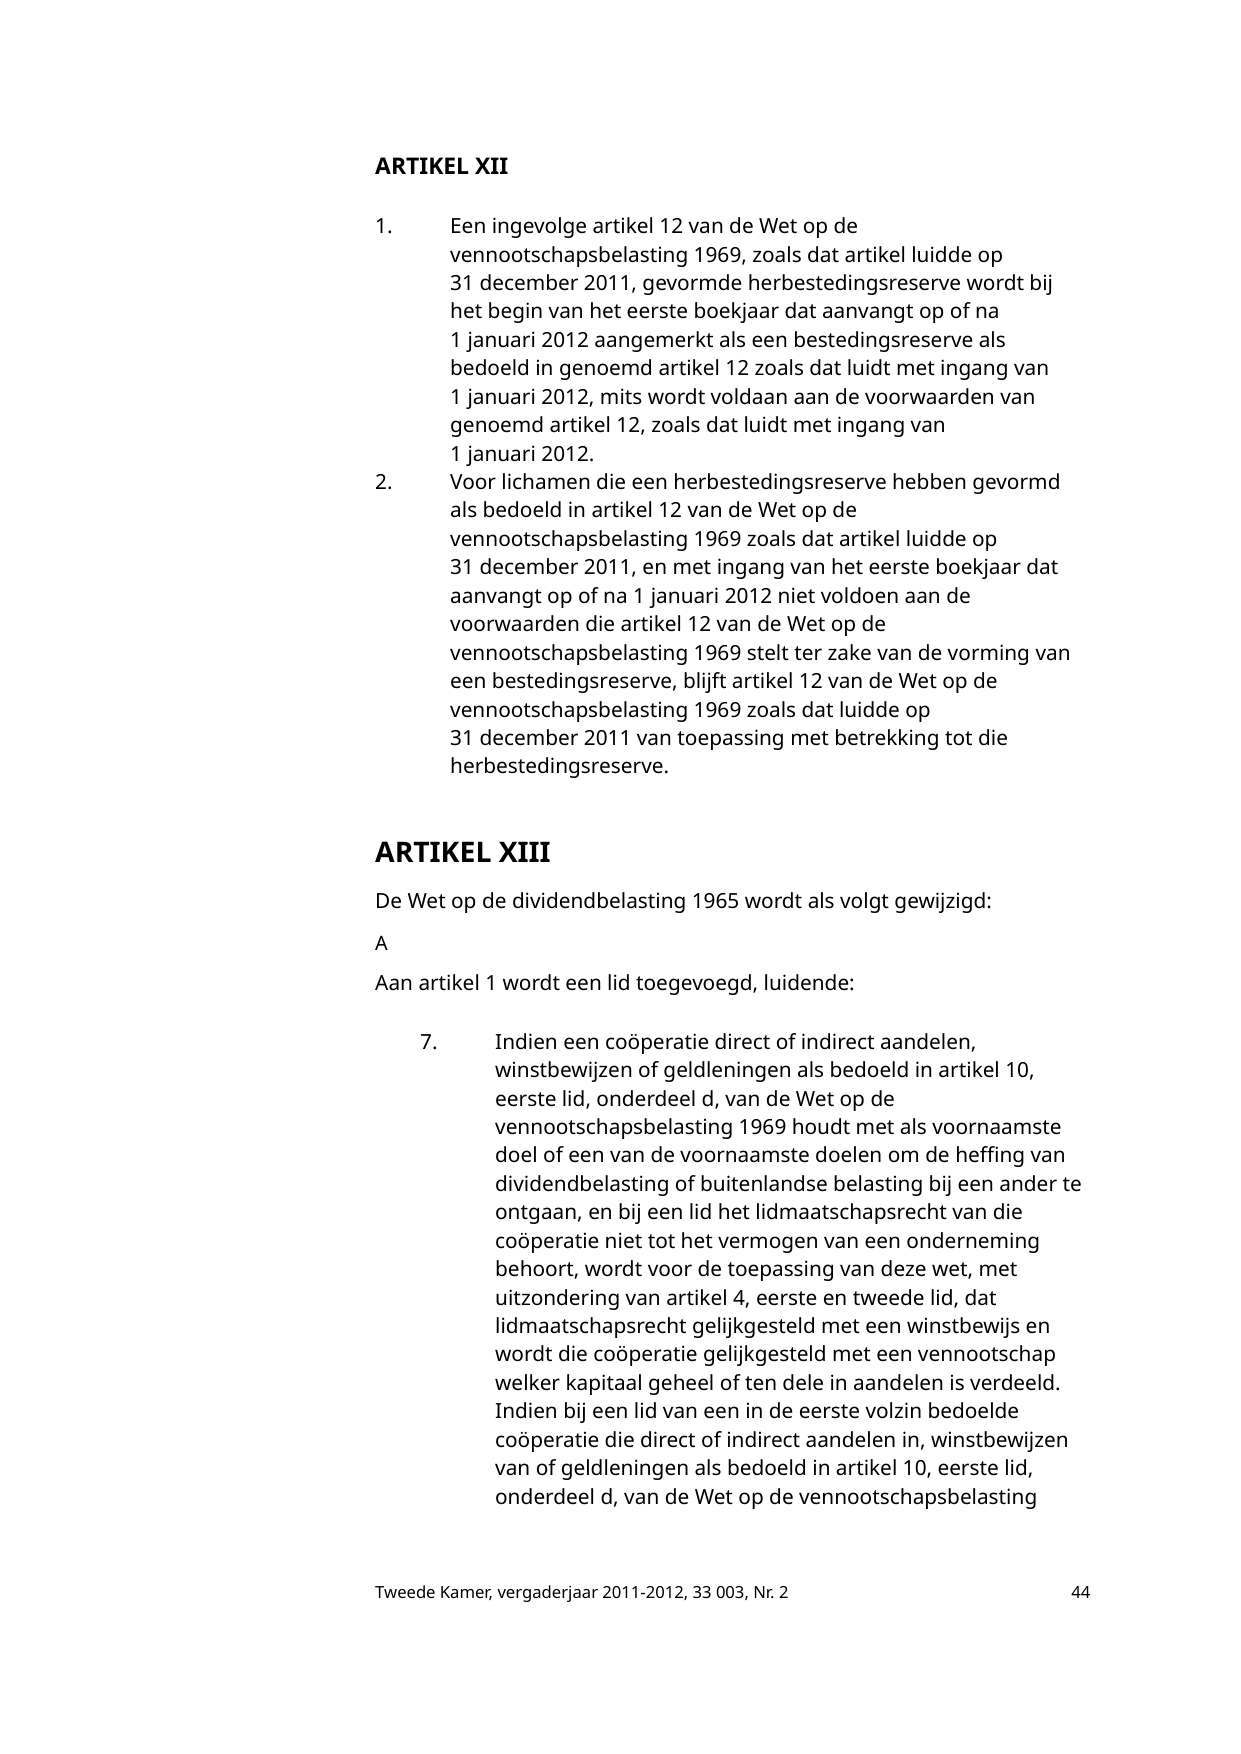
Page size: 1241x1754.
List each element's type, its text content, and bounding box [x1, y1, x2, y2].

list Voor lichamen die een herbestedingsreserve hebben gevormd als bedoeld in artikel 12 van de Wet op de vennootschapsbelasting 1969 zoals dat artikel luidde op 31 december 2011, en met ingang van het eerste boekjaar dat aanvangt op of na 1 januari 2012 niet voldoen aan de voorwaarden die artikel 12 van de Wet op de vennootschapsbelasting 1969 stelt ter zake van de vorming van een bestedingsreserve, blijft artikel 12 van de Wet op de vennootschapsbelasting 1969 zoals dat luidde op 31 december 2011 van toepassing met betrekking tot die herbestedingsreserve. [375, 467, 1090, 780]
text Aan artikel 1 wordt een lid toegevoegd, luidende: [375, 968, 1090, 997]
subtitle ARTIKEL XIII [375, 832, 1090, 871]
subtitle ARTIKEL XII [375, 150, 1090, 181]
text A [375, 929, 1090, 957]
text De Wet op de dividendbelasting 1965 wordt als volgt gewijzigd: [375, 886, 1090, 914]
list Indien een coöperatie direct of indirect aandelen, winstbewijzen of geldleningen als bedoeld in artikel 10, eerste lid, onderdeel d, van de Wet op de vennootschapsbelasting 1969 houdt met als voornaamste doel of een van de voornaamste doelen om de heffing van dividendbelasting of buitenlandse belasting bij een ander te ontgaan, en bij een lid het lidmaatschapsrecht van die coöperatie niet tot het vermogen van een onderneming behoort, wordt voor de toepassing van deze wet, met uitzondering van artikel 4, eerste en tweede lid, dat lidmaatschapsrecht gelijkgesteld met een winstbewijs en wordt die coöperatie gelijkgesteld met een vennootschap welker kapitaal geheel of ten dele in aandelen is verdeeld. Indien bij een lid van een in de eerste volzin bedoelde coöperatie die direct of indirect aandelen in, winstbewijzen van of geldleningen als bedoeld in artikel 10, eerste lid, onderdeel d, van de Wet op de vennootschapsbelasting [420, 1027, 1090, 1510]
list Een ingevolge artikel 12 van de Wet op de vennootschapsbelasting 1969, zoals dat artikel luidde op 31 december 2011, gevormde herbestedingsreserve wordt bij het begin van het eerste boekjaar dat aanvangt op of na 1 januari 2012 aangemerkt als een bestedingsreserve als bedoeld in genoemd artikel 12 zoals dat luidt met ingang van 1 januari 2012, mits wordt voldaan aan de voorwaarden van genoemd artikel 12, zoals dat luidt met ingang van 1 januari 2012. [375, 211, 1090, 467]
